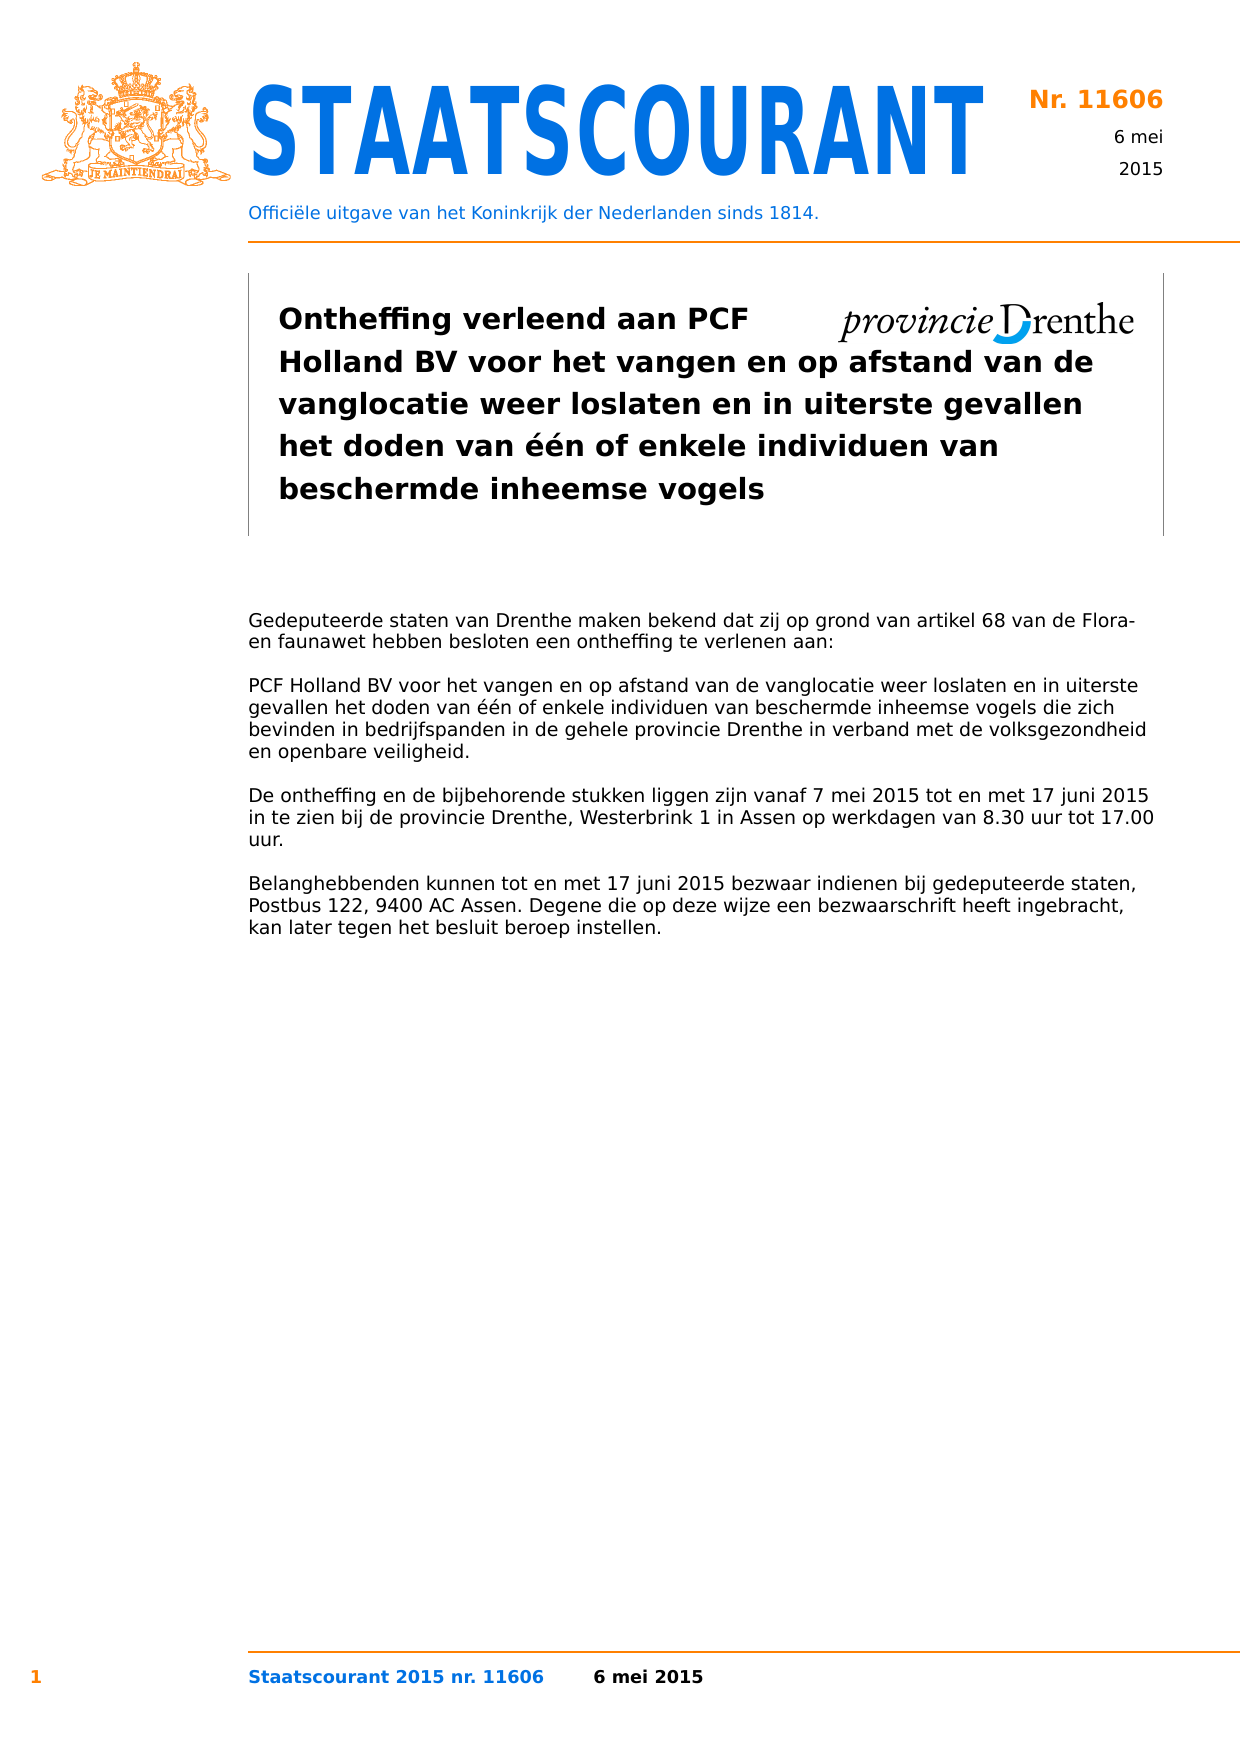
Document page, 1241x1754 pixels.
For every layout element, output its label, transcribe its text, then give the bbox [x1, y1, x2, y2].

text Belanghebbenden kunnen tot en met 17 juni 2015 bezwaar indienen bij gedeputeerde staten, Postbus 122, 9400 AC Assen. Degene die op deze wijze een bezwaarschrift heeft ingebracht, kan later tegen het besluit beroep instellen. [248, 873, 1163, 939]
table_cell 2015 [998, 153, 1240, 203]
text PCF Holland BV voor het vangen en op afstand van de vanglocatie weer loslaten en in uiterste gevallen het doden van één of enkele individuen van beschermde inheemse vogels die zich bevinden in bedrijfspanden in de gehele provincie Drenthe in verband met de volksgezondheid en openbare veiligheid. [248, 675, 1163, 763]
text De ontheffing en de bijbehorende stukken liggen zijn vanaf 7 mei 2015 tot en met 17 juni 2015 in te zien bij de provincie Drenthe, Westerbrink 1 in Assen op werkdagen van 8.30 uur tot 17.00 uur. [248, 785, 1163, 851]
table_cell Officiële uitgave van het Koninkrijk der Nederlanden sinds 1814. [248, 203, 1240, 241]
table_header [25, 62, 248, 241]
text Gedeputeerde staten van Drenthe maken bekend dat zij op grond van artikel 68 van de Flora- en faunawet hebben besloten een ontheffing te verlenen aan: [248, 609, 1163, 653]
subtitle Ontheffing verleend aan PCF Holland BV voor het vangen en op afstand van de vanglocatie weer loslaten en in uiterste gevallen het doden van één of enkele individuen van beschermde inheemse vogels [249, 273, 1163, 536]
table_header Nr. 11606 [998, 62, 1240, 121]
table_cell 6 mei [998, 121, 1240, 153]
picture [838, 302, 1134, 344]
picture [41, 62, 231, 186]
table_header STAATSCOURANT [248, 62, 998, 203]
